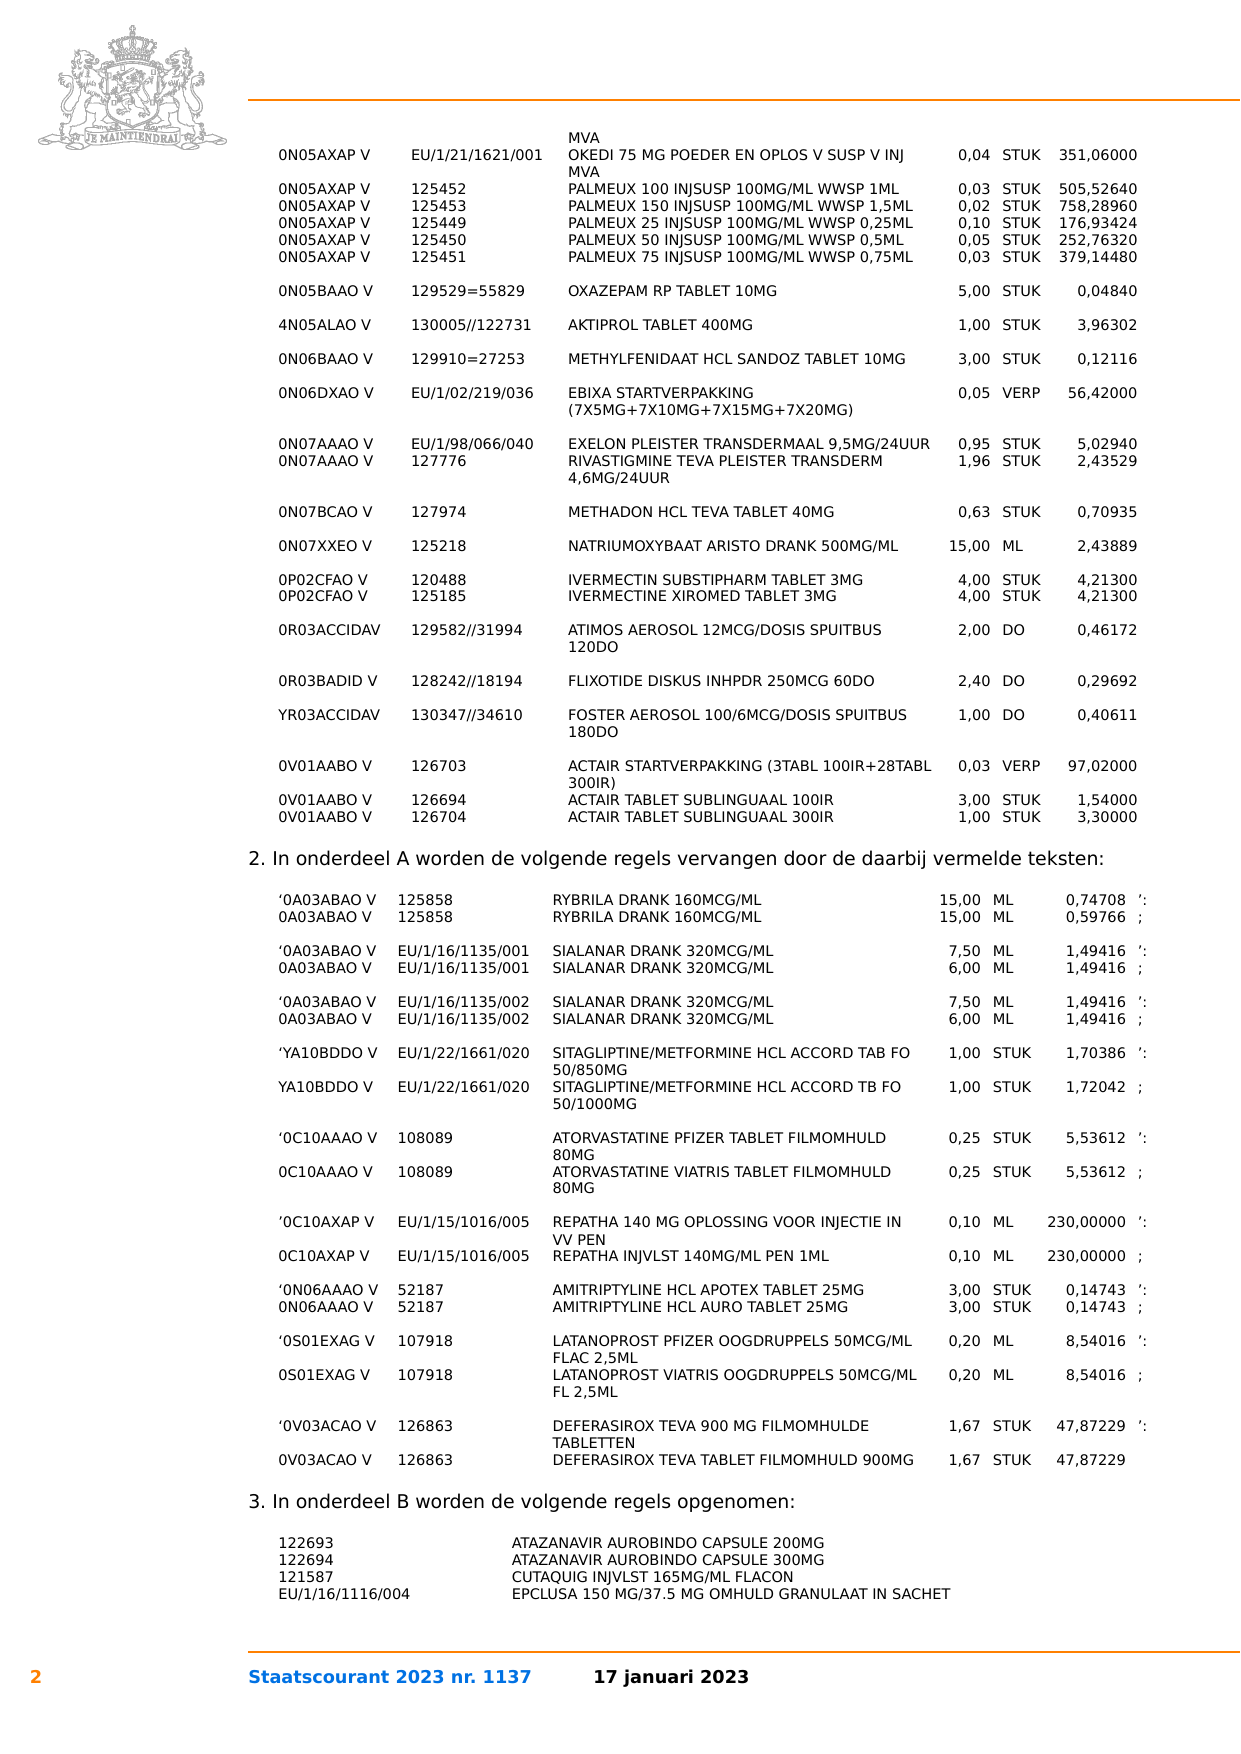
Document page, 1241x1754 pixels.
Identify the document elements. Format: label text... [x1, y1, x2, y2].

table_cell [1143, 622, 1163, 656]
table_cell [278, 690, 1163, 707]
table_cell 129582//31994 [405, 622, 562, 656]
table_cell PALMEUX 50 INJSUSP 100MG/ML WWSP 0,5ML [562, 232, 940, 249]
table_cell ’: [1132, 1045, 1163, 1078]
table_cell ; [1132, 909, 1163, 926]
table_cell 0,20 [932, 1333, 987, 1367]
table_cell 0,14743 [1040, 1282, 1132, 1299]
table_cell [1143, 707, 1163, 741]
table_cell 379,14480 [1050, 249, 1143, 266]
table_cell AKTIPROL TABLET 400MG [562, 317, 940, 334]
table_cell 0,20 [932, 1367, 987, 1401]
table_cell 0V01AABO V [278, 758, 405, 792]
table_cell ML [987, 909, 1040, 926]
table_cell 5,00 [940, 283, 996, 300]
table_cell ; [1132, 1079, 1163, 1112]
table_cell METHADON HCL TEVA TABLET 40MG [562, 504, 940, 520]
table_cell ATORVASTATINE PFIZER TABLET FILMOMHULD 80MG [546, 1130, 932, 1163]
table_cell 0N06BAAO V [278, 351, 405, 368]
table_cell ’: [1132, 1130, 1163, 1163]
table_cell VERP [996, 758, 1050, 792]
table_cell ; [1132, 1164, 1163, 1197]
table_cell 1,00 [932, 1079, 987, 1112]
table_cell ‘0V03ACAO V [278, 1418, 391, 1452]
table_cell 127776 [405, 453, 562, 486]
table_cell STUK [987, 1418, 1040, 1452]
table_cell ACTAIR STARTVERPAKKING (3TABL 100IR+28TABL 300IR) [562, 758, 940, 792]
table_cell EU/1/16/1135/002 [391, 1011, 546, 1028]
table_cell [278, 926, 1163, 943]
table_cell [1143, 147, 1163, 181]
table_cell 6,00 [932, 960, 987, 977]
table_cell 2,00 [940, 622, 996, 656]
table_cell 0N06AAAO V [278, 1299, 391, 1316]
table_cell RYBRILA DRANK 160MCG/ML [546, 909, 932, 926]
table_cell [278, 520, 1163, 537]
table_cell 3,96302 [1050, 317, 1143, 334]
table_cell [1143, 792, 1163, 809]
table_cell STUK [996, 181, 1050, 198]
table_cell [278, 656, 1163, 673]
table_cell 0N05AXAP V [278, 249, 405, 266]
table_cell 4,21300 [1050, 588, 1143, 605]
table_cell 3,00 [940, 351, 996, 368]
table_cell 97,02000 [1050, 758, 1143, 792]
table_cell 0N05AXAP V [278, 147, 405, 181]
table_cell MVA [562, 130, 940, 147]
table_cell 1,00 [940, 317, 996, 334]
table_cell 0,12116 [1050, 351, 1143, 368]
table_cell 0S01EXAG V [278, 1367, 391, 1401]
table_cell 0N05AXAP V [278, 215, 405, 232]
table_cell ML [987, 1367, 1040, 1401]
table_cell 129529=55829 [405, 283, 562, 300]
table_cell [1143, 130, 1163, 147]
table_cell 8,54016 [1040, 1333, 1132, 1367]
table_cell 6,00 [932, 1011, 987, 1028]
table_cell PALMEUX 25 INJSUSP 100MG/ML WWSP 0,25ML [562, 215, 940, 232]
table_cell ACTAIR TABLET SUBLINGUAAL 100IR [562, 792, 940, 809]
table_cell 5,02940 [1050, 436, 1143, 452]
table_cell 0,02 [940, 198, 996, 215]
table_cell 0V01AABO V [278, 809, 405, 826]
table_cell 252,76320 [1050, 232, 1143, 249]
table_cell [1143, 283, 1163, 300]
table_cell [278, 1198, 1163, 1214]
table_cell SIALANAR DRANK 320MCG/ML [546, 943, 932, 960]
table_cell 0,10 [932, 1214, 987, 1248]
table_cell EU/1/16/1135/001 [391, 943, 546, 960]
table_cell [1143, 351, 1163, 368]
table_cell ML [987, 943, 1040, 960]
table_cell [278, 486, 1163, 503]
table_cell ML [996, 538, 1050, 554]
table_cell 1,54000 [1050, 792, 1143, 809]
table_cell 125449 [405, 215, 562, 232]
table_cell STUK [996, 588, 1050, 605]
table_cell 126863 [391, 1452, 546, 1469]
table_cell STUK [996, 215, 1050, 232]
table_cell PALMEUX 75 INJSUSP 100MG/ML WWSP 0,75ML [562, 249, 940, 266]
table_cell 3,00 [932, 1282, 987, 1299]
table_cell ATORVASTATINE VIATRIS TABLET FILMOMHULD 80MG [546, 1164, 932, 1197]
table_cell 128242//18194 [405, 673, 562, 690]
table_cell 125451 [405, 249, 562, 266]
table_cell 0A03ABAO V [278, 909, 391, 926]
table_cell [1143, 758, 1163, 792]
table_cell STUK [996, 351, 1050, 368]
table_header 0,74708 [1040, 892, 1132, 909]
table_cell DEFERASIROX TEVA 900 MG FILMOMHULDE TABLETTEN [546, 1418, 932, 1452]
table_cell METHYLFENIDAAT HCL SANDOZ TABLET 10MG [562, 351, 940, 368]
table_cell 0,70935 [1050, 504, 1143, 520]
table_cell [1143, 198, 1163, 215]
table_cell 0,05 [940, 232, 996, 249]
table_cell 8,54016 [1040, 1367, 1132, 1401]
table_cell 230,00000 [1040, 1248, 1132, 1265]
table_cell ATIMOS AEROSOL 12MCG/DOSIS SPUITBUS 120DO [562, 622, 940, 656]
table_cell [278, 300, 1163, 317]
table_cell 230,00000 [1040, 1214, 1132, 1248]
table_cell ‘0C10AAAO V [278, 1130, 391, 1163]
table_cell 4,21300 [1050, 571, 1143, 588]
table_cell 0V01AABO V [278, 792, 405, 809]
table_cell ’: [1132, 1418, 1163, 1452]
table_cell [278, 1265, 1163, 1282]
table_cell [1143, 673, 1163, 690]
table_cell PALMEUX 150 INJSUSP 100MG/ML WWSP 1,5ML [562, 198, 940, 215]
table_cell 126704 [405, 809, 562, 826]
table_cell 0,29692 [1050, 673, 1143, 690]
table_cell 1,67 [932, 1418, 987, 1452]
table_cell STUK [987, 1282, 1040, 1299]
table_cell STUK [987, 1452, 1040, 1469]
table_cell 0A03ABAO V [278, 1011, 391, 1028]
table_header ’: [1132, 892, 1163, 909]
table_cell FOSTER AEROSOL 100/6MCG/DOSIS SPUITBUS 180DO [562, 707, 940, 741]
table_cell LATANOPROST PFIZER OOGDRUPPELS 50MCG/ML FLAC 2,5ML [546, 1333, 932, 1367]
table_cell EU/1/16/1116/004 [278, 1586, 506, 1603]
table_header RYBRILA DRANK 160MCG/ML [546, 892, 932, 909]
table_cell 47,87229 [1040, 1418, 1132, 1452]
table_cell [1143, 181, 1163, 198]
table_cell 0,46172 [1050, 622, 1143, 656]
table_cell STUK [987, 1164, 1040, 1197]
table_cell 5,53612 [1040, 1164, 1132, 1197]
table_cell [278, 1028, 1163, 1044]
table_cell STUK [996, 809, 1050, 826]
table_cell [1143, 317, 1163, 334]
table_cell [1050, 130, 1143, 147]
table_cell 47,87229 [1040, 1452, 1132, 1469]
table_cell 0,25 [932, 1164, 987, 1197]
table_cell 0,40611 [1050, 707, 1143, 741]
table_cell 0,03 [940, 249, 996, 266]
text 3. In onderdeel B worden de volgende regels opgenomen: [248, 1491, 1163, 1513]
table_cell [996, 130, 1050, 147]
table_cell 3,00 [932, 1299, 987, 1316]
table_cell 129910=27253 [405, 351, 562, 368]
table_cell ML [987, 1214, 1040, 1248]
table_cell 0,10 [940, 215, 996, 232]
table_cell SIALANAR DRANK 320MCG/ML [546, 1011, 932, 1028]
table_cell 107918 [391, 1367, 546, 1401]
table_cell YA10BDDO V [278, 1079, 391, 1112]
table_cell STUK [996, 453, 1050, 486]
table_cell AMITRIPTYLINE HCL AURO TABLET 25MG [546, 1299, 932, 1316]
table_cell [278, 554, 1163, 571]
table_cell [278, 1113, 1163, 1129]
table_cell [1143, 809, 1163, 826]
table_cell 1,00 [940, 809, 996, 826]
table_cell 1,00 [940, 707, 996, 741]
table_cell ; [1132, 960, 1163, 977]
table_cell [278, 605, 1163, 622]
table_cell EU/1/16/1135/002 [391, 994, 546, 1011]
table_cell [405, 130, 562, 147]
table_cell 1,49416 [1040, 1011, 1132, 1028]
table_cell 0N07XXEO V [278, 538, 405, 554]
table_cell REPATHA INJVLST 140MG/ML PEN 1ML [546, 1248, 932, 1265]
table_cell 125452 [405, 181, 562, 198]
table_cell 0,25 [932, 1130, 987, 1163]
table_cell 1,49416 [1040, 943, 1132, 960]
table_cell 125185 [405, 588, 562, 605]
table_cell DO [996, 622, 1050, 656]
table_cell REPATHA 140 MG OPLOSSING VOOR INJECTIE IN VV PEN [546, 1214, 932, 1248]
table_cell 0N07AAAO V [278, 436, 405, 452]
table_cell SITAGLIPTINE/METFORMINE HCL ACCORD TAB FO 50/850MG [546, 1045, 932, 1078]
table_cell PALMEUX 100 INJSUSP 100MG/ML WWSP 1ML [562, 181, 940, 198]
table_cell STUK [996, 792, 1050, 809]
table_cell STUK [996, 504, 1050, 520]
table_cell LATANOPROST VIATRIS OOGDRUPPELS 50MCG/ML FL 2,5ML [546, 1367, 932, 1401]
table_cell 2,40 [940, 673, 996, 690]
table_cell 0R03ACCIDAV [278, 622, 405, 656]
table_cell 0,59766 [1040, 909, 1132, 926]
table_cell ML [987, 960, 1040, 977]
table_cell 3,30000 [1050, 809, 1143, 826]
table_cell 126694 [405, 792, 562, 809]
table_cell 0N05AXAP V [278, 232, 405, 249]
table_cell ’: [1132, 943, 1163, 960]
table_cell RIVASTIGMINE TEVA PLEISTER TRANSDERM 4,6MG/24UUR [562, 453, 940, 486]
table_header 15,00 [932, 892, 987, 909]
table_cell EU/1/21/1621/001 [405, 147, 562, 181]
table_cell CUTAQUIG INJVLST 165MG/ML FLACON [506, 1569, 1163, 1586]
table_cell 0N06DXAO V [278, 385, 405, 418]
table_cell STUK [996, 198, 1050, 215]
table_cell 125218 [405, 538, 562, 554]
table_cell 1,72042 [1040, 1079, 1132, 1112]
table_cell ATAZANAVIR AUROBINDO CAPSULE 300MG [506, 1552, 1163, 1569]
table_cell AMITRIPTYLINE HCL APOTEX TABLET 25MG [546, 1282, 932, 1299]
table_cell 4,00 [940, 588, 996, 605]
table_cell [1143, 571, 1163, 588]
table_cell DEFERASIROX TEVA TABLET FILMOMHULD 900MG [546, 1452, 932, 1469]
table_cell 1,49416 [1040, 994, 1132, 1011]
table_cell ; [1132, 1011, 1163, 1028]
table_cell 126863 [391, 1418, 546, 1452]
table_cell EU/1/02/219/036 [405, 385, 562, 418]
table_cell [1143, 538, 1163, 554]
table_cell 125858 [391, 909, 546, 926]
table_cell ; [1132, 1299, 1163, 1316]
table_cell [1143, 215, 1163, 232]
table_cell [1143, 588, 1163, 605]
table_cell 0,10 [932, 1248, 987, 1265]
table_cell 758,28960 [1050, 198, 1143, 215]
table_cell SIALANAR DRANK 320MCG/ML [546, 960, 932, 977]
table_cell STUK [987, 1130, 1040, 1163]
table_cell [278, 334, 1163, 351]
table_cell 0,14743 [1040, 1299, 1132, 1316]
table_cell 5,53612 [1040, 1130, 1132, 1163]
table_cell ML [987, 1248, 1040, 1265]
table_cell STUK [996, 283, 1050, 300]
table_cell 176,93424 [1050, 215, 1143, 232]
table_cell STUK [996, 249, 1050, 266]
picture [38, 25, 227, 150]
table_cell [278, 368, 1163, 384]
table_cell ’: [1132, 1214, 1163, 1248]
table_cell [1143, 385, 1163, 418]
table_cell [1143, 436, 1163, 452]
table_cell VERP [996, 385, 1050, 418]
table_cell 52187 [391, 1299, 546, 1316]
table_cell 0P02CFAO V [278, 571, 405, 588]
table_cell 121587 [278, 1569, 506, 1586]
table_cell 120488 [405, 571, 562, 588]
table_cell EU/1/98/066/040 [405, 436, 562, 452]
table_cell [278, 741, 1163, 758]
table_cell ‘0S01EXAG V [278, 1333, 391, 1367]
table_cell ‘YA10BDDO V [278, 1045, 391, 1078]
table_cell 0,05 [940, 385, 996, 418]
table_cell 0,95 [940, 436, 996, 452]
table_cell IVERMECTINE XIROMED TABLET 3MG [562, 588, 940, 605]
table_cell EBIXA STARTVERPAKKING (7X5MG+7X10MG+7X15MG+7X20MG) [562, 385, 940, 418]
table_cell ML [987, 994, 1040, 1011]
table_header ML [987, 892, 1040, 909]
table_cell STUK [987, 1079, 1040, 1112]
table_cell STUK [996, 232, 1050, 249]
table_cell 1,67 [932, 1452, 987, 1469]
table_cell ‘0A03ABAO V [278, 994, 391, 1011]
table_cell 1,70386 [1040, 1045, 1132, 1078]
table_cell 0R03BADID V [278, 673, 405, 690]
table_cell [1143, 453, 1163, 486]
table_cell 0,63 [940, 504, 996, 520]
table_cell ’: [1132, 1282, 1163, 1299]
table_cell [278, 266, 1163, 283]
table_cell STUK [996, 147, 1050, 181]
table_cell ‘0N06AAAO V [278, 1282, 391, 1299]
table_cell 0N07AAAO V [278, 453, 405, 486]
table_cell 0C10AXAP V [278, 1248, 391, 1265]
table_cell [278, 419, 1163, 436]
table_cell DO [996, 673, 1050, 690]
table_cell ML [987, 1333, 1040, 1367]
table_cell 0,04 [940, 147, 996, 181]
table_cell 107918 [391, 1333, 546, 1367]
table_cell YR03ACCIDAV [278, 707, 405, 741]
table_header ‘0A03ABAO V [278, 892, 391, 909]
table_cell [1143, 249, 1163, 266]
table_cell [1143, 504, 1163, 520]
table_cell IVERMECTIN SUBSTIPHARM TABLET 3MG [562, 571, 940, 588]
table_cell [1143, 232, 1163, 249]
table_cell ; [1132, 1367, 1163, 1401]
table_cell EU/1/15/1016/005 [391, 1214, 546, 1248]
table_cell FLIXOTIDE DISKUS INHPDR 250MCG 60DO [562, 673, 940, 690]
table_cell EPCLUSA 150 MG/37.5 MG OMHULD GRANULAAT IN SACHET [506, 1586, 1163, 1603]
table_cell 0A03ABAO V [278, 960, 391, 977]
table_cell OKEDI 75 MG POEDER EN OPLOS V SUSP V INJ MVA [562, 147, 940, 181]
table_cell 0,03 [940, 181, 996, 198]
table_cell 7,50 [932, 943, 987, 960]
table_cell EU/1/16/1135/001 [391, 960, 546, 977]
table_cell [1132, 1452, 1163, 1469]
table_cell EU/1/22/1661/020 [391, 1045, 546, 1078]
table_cell 126703 [405, 758, 562, 792]
table_cell 505,52640 [1050, 181, 1143, 198]
table_cell 52187 [391, 1282, 546, 1299]
table_cell 130005//122731 [405, 317, 562, 334]
table_cell ACTAIR TABLET SUBLINGUAAL 300IR [562, 809, 940, 826]
table_cell 0,04840 [1050, 283, 1143, 300]
table_cell [278, 1316, 1163, 1333]
table_cell 15,00 [940, 538, 996, 554]
table_cell ML [987, 1011, 1040, 1028]
table_cell EU/1/15/1016/005 [391, 1248, 546, 1265]
table_cell ‘0A03ABAO V [278, 943, 391, 960]
table_cell SIALANAR DRANK 320MCG/ML [546, 994, 932, 1011]
table_cell 56,42000 [1050, 385, 1143, 418]
table_cell 130347//34610 [405, 707, 562, 741]
table_cell ’0C10AXAP V [278, 1214, 391, 1248]
table_header 122693 [278, 1535, 506, 1552]
table_cell 0N05AXAP V [278, 198, 405, 215]
table_cell 125450 [405, 232, 562, 249]
table_cell EU/1/22/1661/020 [391, 1079, 546, 1112]
table_cell EXELON PLEISTER TRANSDERMAAL 9,5MG/24UUR [562, 436, 940, 452]
table_cell [940, 130, 996, 147]
table_cell DO [996, 707, 1050, 741]
table_cell STUK [996, 436, 1050, 452]
table_cell 4,00 [940, 571, 996, 588]
table_cell 0N07BCAO V [278, 504, 405, 520]
table_cell 3,00 [940, 792, 996, 809]
table_cell 0,03 [940, 758, 996, 792]
table_cell 1,49416 [1040, 960, 1132, 977]
table_cell OXAZEPAM RP TABLET 10MG [562, 283, 940, 300]
table_cell STUK [996, 317, 1050, 334]
table_cell ; [1132, 1248, 1163, 1265]
table_cell 0P02CFAO V [278, 588, 405, 605]
table_cell 351,06000 [1050, 147, 1143, 181]
table_cell NATRIUMOXYBAAT ARISTO DRANK 500MG/ML [562, 538, 940, 554]
table_header ATAZANAVIR AUROBINDO CAPSULE 200MG [506, 1535, 1163, 1552]
table_cell 2,43889 [1050, 538, 1143, 554]
table_cell 0N05BAAO V [278, 283, 405, 300]
table_cell 125453 [405, 198, 562, 215]
text 2. In onderdeel A worden de volgende regels vervangen door de daarbij vermelde teksten: [248, 848, 1163, 870]
table_cell SITAGLIPTINE/METFORMINE HCL ACCORD TB FO 50/1000MG [546, 1079, 932, 1112]
table_cell 4N05ALAO V [278, 317, 405, 334]
table_cell 0V03ACAO V [278, 1452, 391, 1469]
table_cell STUK [987, 1299, 1040, 1316]
table_cell 7,50 [932, 994, 987, 1011]
table_cell 122694 [278, 1552, 506, 1569]
table_cell ’: [1132, 1333, 1163, 1367]
table_cell 1,96 [940, 453, 996, 486]
table_cell STUK [996, 571, 1050, 588]
table_cell ’: [1132, 994, 1163, 1011]
table_cell 127974 [405, 504, 562, 520]
table_cell 0N05AXAP V [278, 181, 405, 198]
table_cell 108089 [391, 1130, 546, 1163]
table_cell STUK [987, 1045, 1040, 1078]
table_cell 108089 [391, 1164, 546, 1197]
table_cell 2,43529 [1050, 453, 1143, 486]
table_cell 15,00 [932, 909, 987, 926]
table_header 125858 [391, 892, 546, 909]
table_cell 0C10AAAO V [278, 1164, 391, 1197]
table_cell [278, 130, 405, 147]
table_cell [278, 1401, 1163, 1418]
table_cell [278, 977, 1163, 994]
table_cell 1,00 [932, 1045, 987, 1078]
